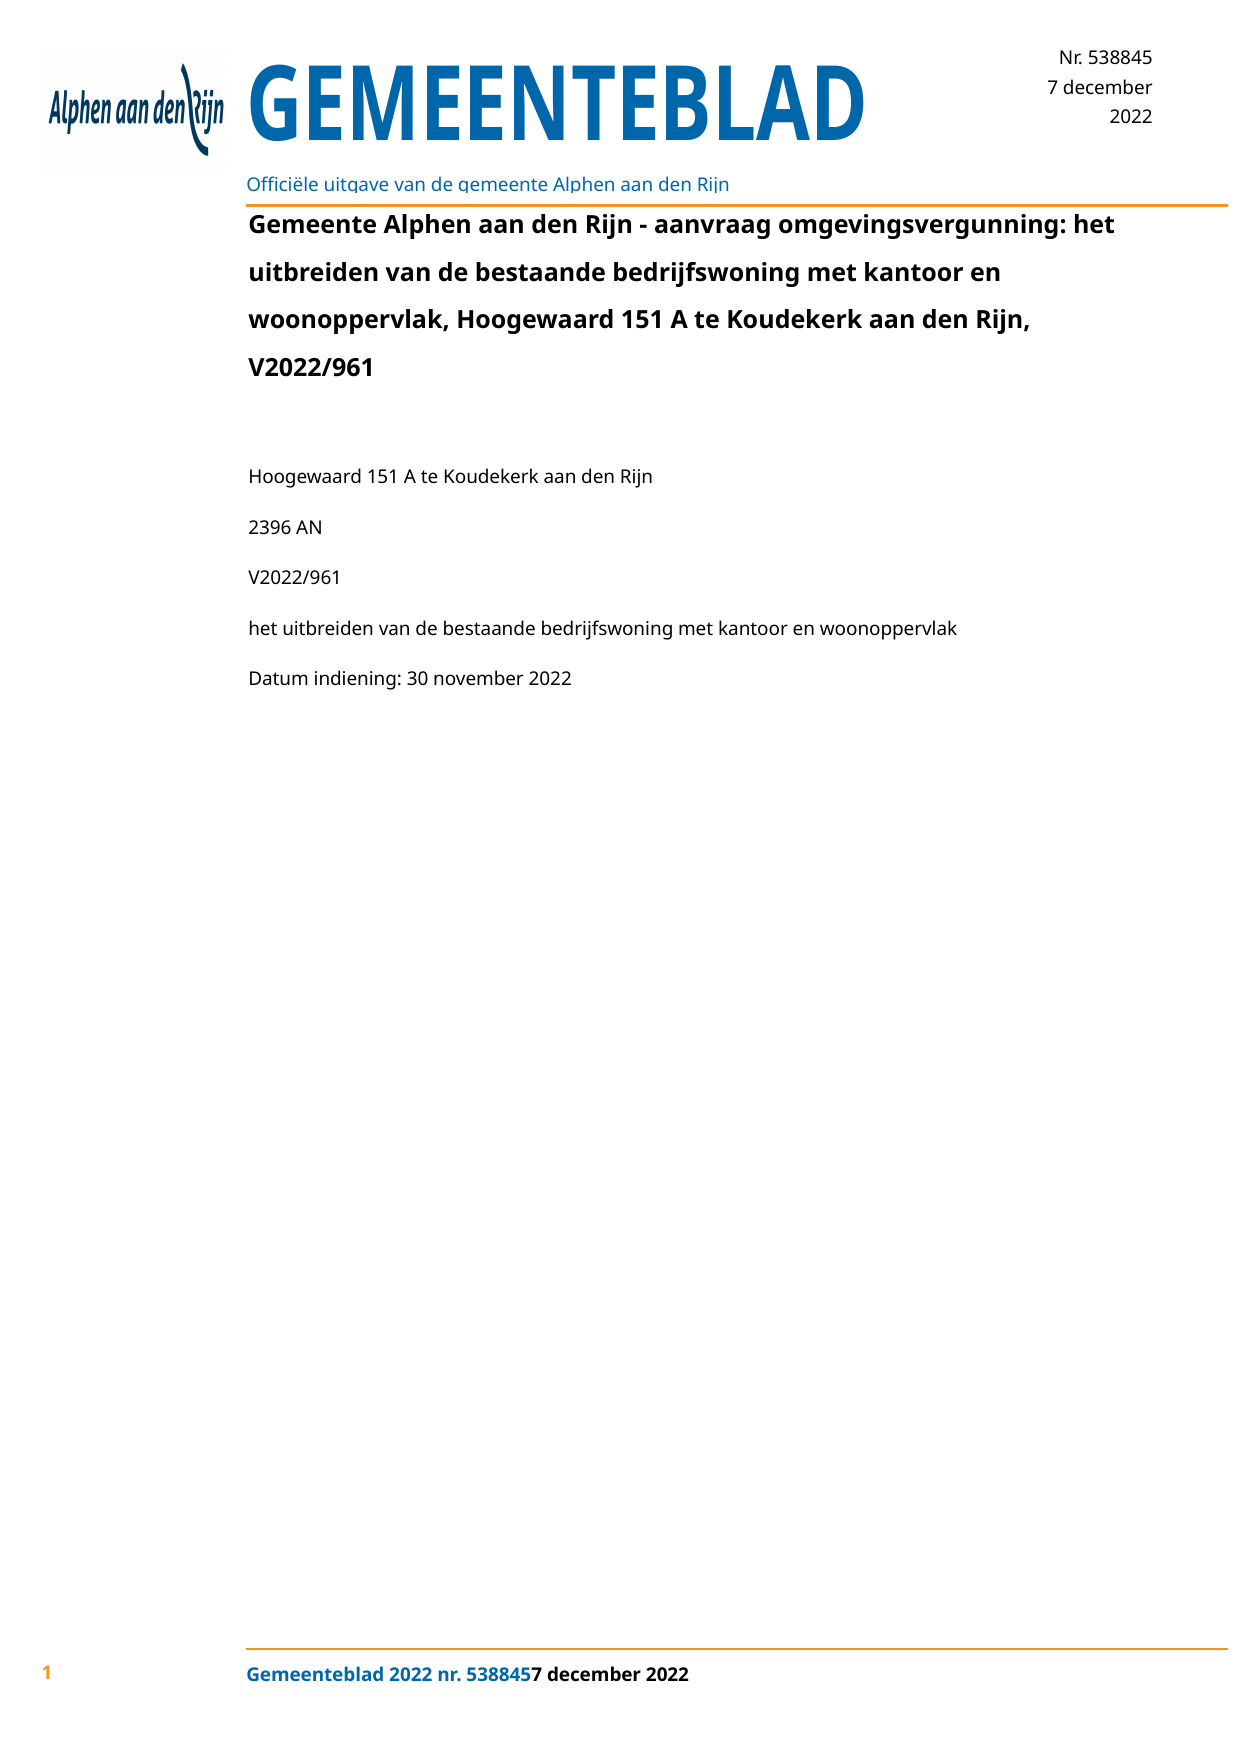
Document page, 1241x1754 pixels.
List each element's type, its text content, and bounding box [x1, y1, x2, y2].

text Datum indiening: 30 november 2022 [248, 665, 1152, 691]
text Hoogewaard 151 A te Koudekerk aan den Rijn [248, 463, 1152, 489]
text 2396 AN [248, 514, 1152, 540]
text het uitbreiden van de bestaande bedrijfswoning met kantoor en woonoppervlak [248, 615, 1152, 641]
text V2022/961 [248, 564, 1152, 590]
picture [41, 47, 231, 172]
text Gemeente Alphen aan den Rijn - aanvraag omgevingsvergunning: het uitbreiden van de bestaande bedrijfswoning met kantoor en woonoppervlak, Hoogewaard 151 A te Koudekerk aan den Rijn, V2022/961 [248, 207, 1152, 384]
